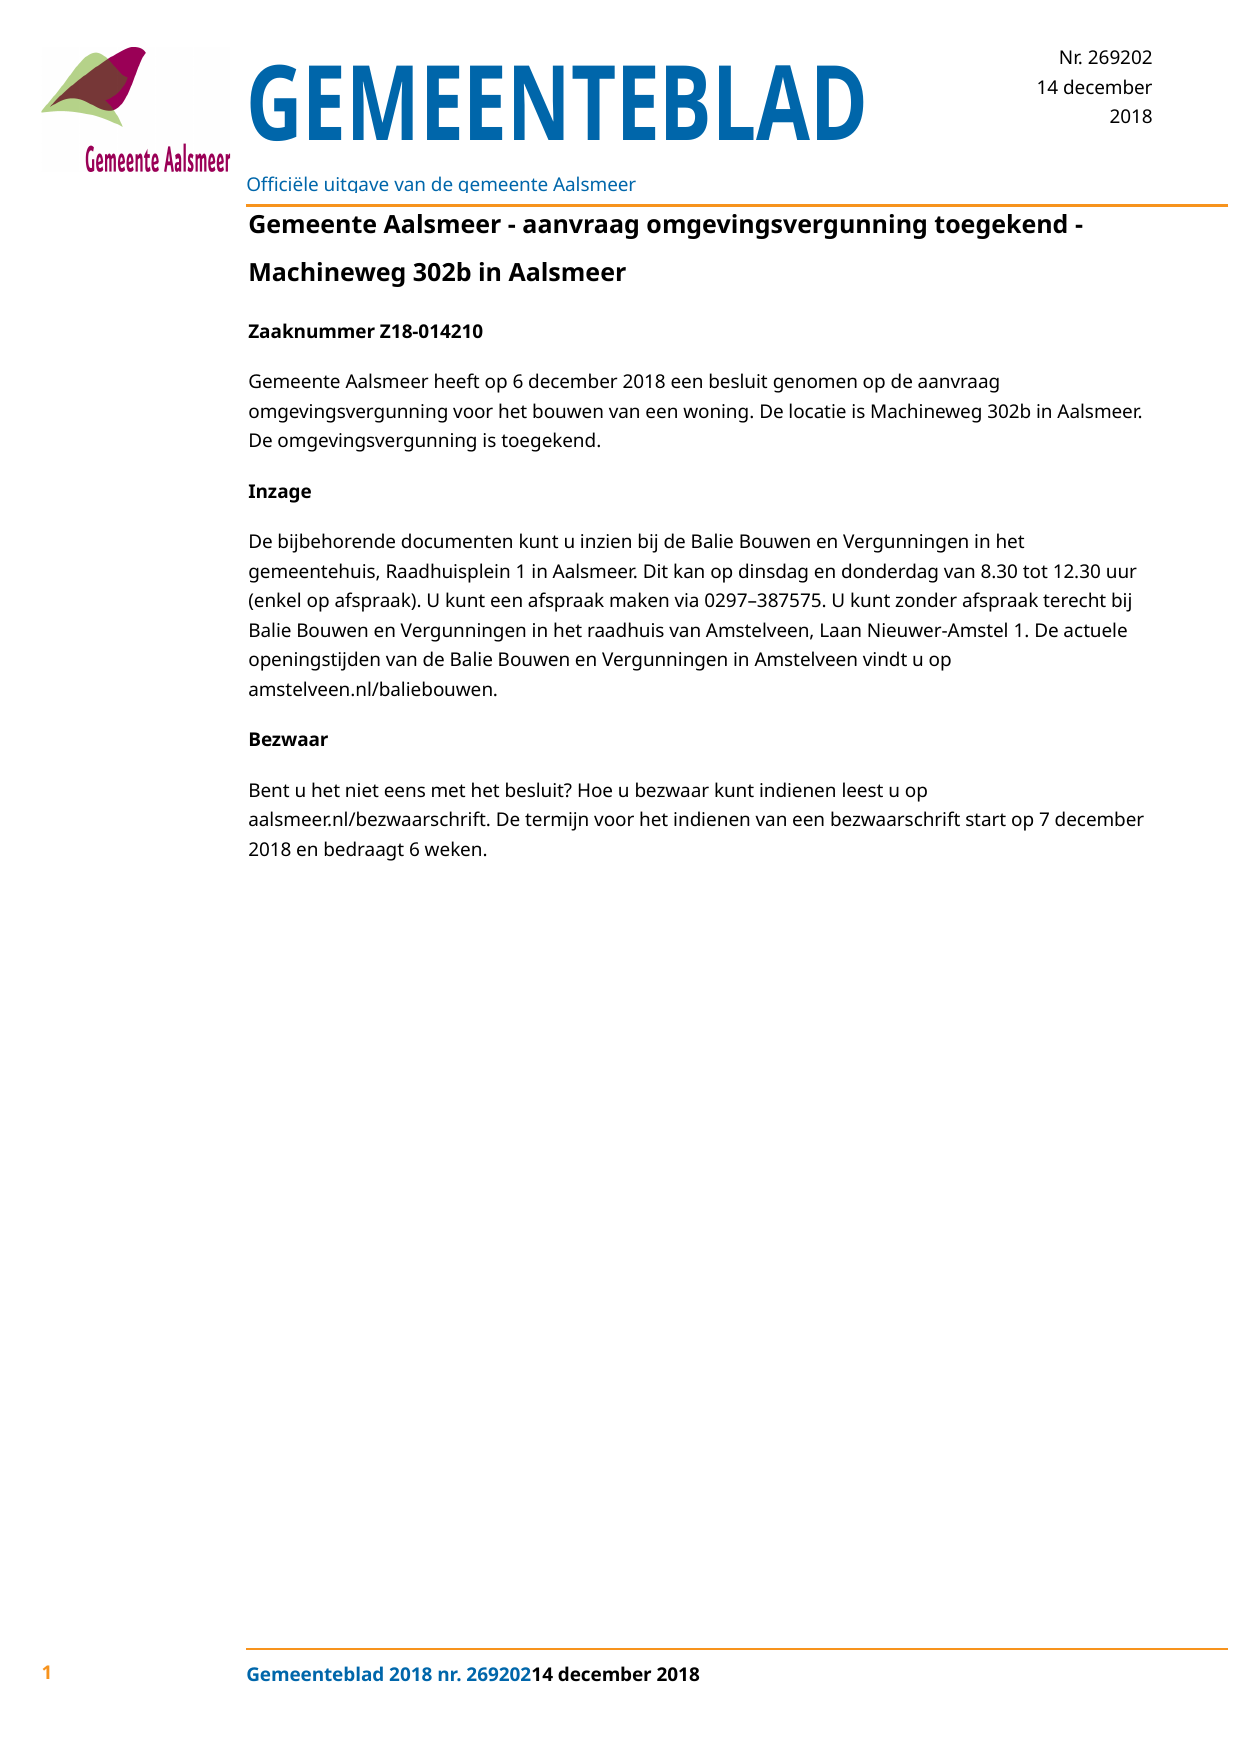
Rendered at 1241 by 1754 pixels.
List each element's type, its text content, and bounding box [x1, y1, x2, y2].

text Gemeente Aalsmeer heeft op 6 december 2018 een besluit genomen op de aanvraag omgevingsvergunning voor het bouwen van een woning. De locatie is Machineweg 302b in Aalsmeer. De omgevingsvergunning is toegekend. [248, 368, 1152, 453]
text Inzage [248, 478, 1152, 504]
text De bijbehorende documenten kunt u inzien bij de Balie Bouwen en Vergunningen in het gemeentehuis, Raadhuisplein 1 in Aalsmeer. Dit kan op dinsdag en donderdag van 8.30 tot 12.30 uur (enkel op afspraak). U kunt een afspraak maken via 0297–387575. U kunt zonder afspraak terecht bij Balie Bouwen en Vergunningen in het raadhuis van Amstelveen, Laan Nieuwer-Amstel 1. De actuele openingstijden van de Balie Bouwen en Vergunningen in Amstelveen vindt u op amstelveen.nl/baliebouwen. [248, 528, 1152, 702]
text Bent u het niet eens met het besluit? Hoe u bezwaar kunt indienen leest u op aalsmeer.nl/bezwaarschrift. De termijn voor het indienen van een bezwaarschrift start op 7 december 2018 en bedraagt 6 weken. [248, 777, 1152, 862]
picture [41, 47, 231, 172]
text Zaaknummer Z18-014210 [248, 318, 1152, 344]
text Gemeente Aalsmeer - aanvraag omgevingsvergunning toegekend - Machineweg 302b in Aalsmeer [248, 207, 1152, 288]
text Bezwaar [248, 727, 1152, 752]
